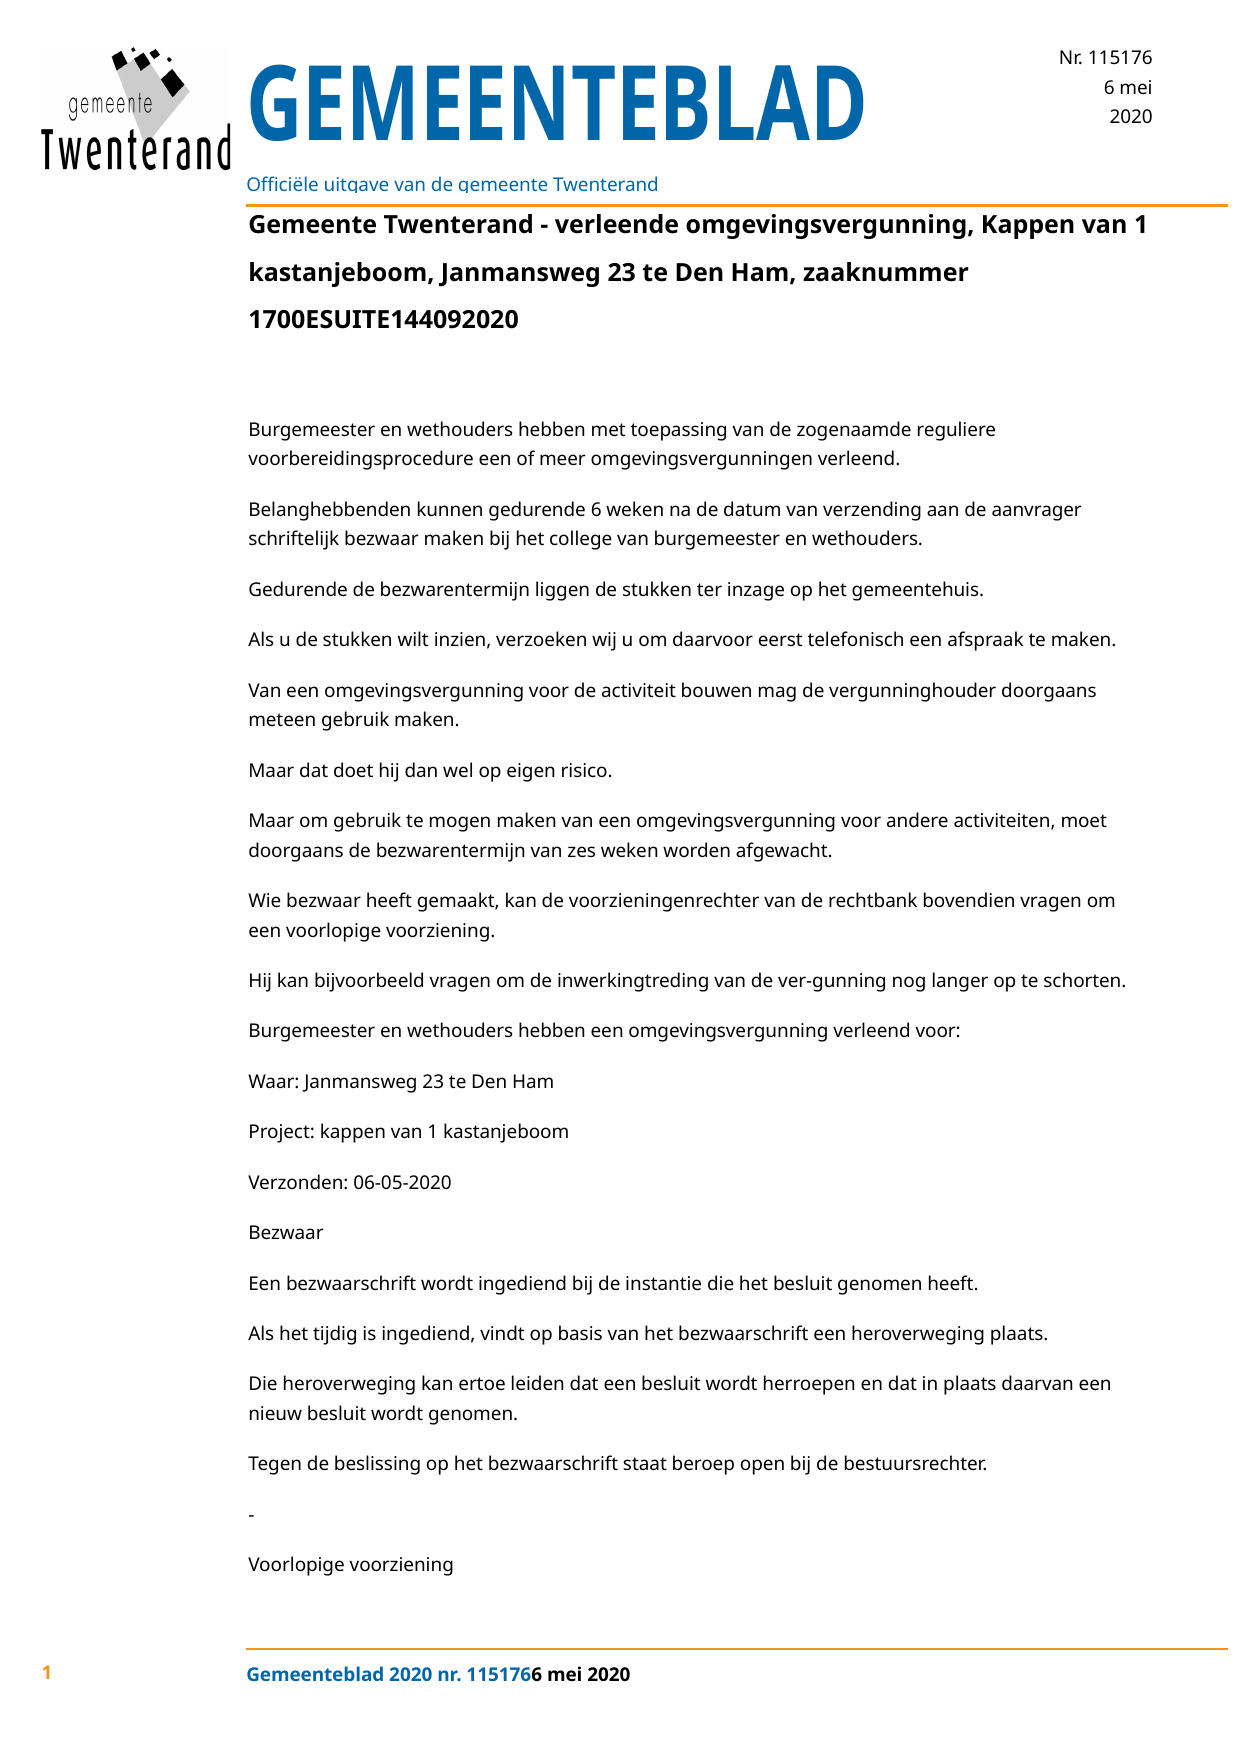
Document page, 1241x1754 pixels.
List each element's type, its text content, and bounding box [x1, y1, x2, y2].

text Tegen de beslissing op het bezwaarschrift staat beroep open bij de bestuursrechter. [248, 1451, 1152, 1476]
text Project: kappen van 1 kastanjeboom [248, 1118, 1152, 1144]
text Belanghebbenden kunnen gedurende 6 weken na de datum van verzending aan de aanvrager schriftelijk bezwaar maken bij het college van burgemeester en wethouders. [248, 496, 1152, 551]
text Als u de stukken wilt inzien, verzoeken wij u om daarvoor eerst telefonisch een afspraak te maken. [248, 626, 1152, 652]
text Verzonden: 06-05-2020 [248, 1169, 1152, 1194]
text Voorlopige voorziening [248, 1551, 1152, 1577]
text Hij kan bijvoorbeeld vragen om de inwerkingtreding van de ver-gunning nog langer op te schorten. [248, 967, 1152, 993]
text Maar dat doet hij dan wel op eigen risico. [248, 757, 1152, 782]
text Die heroverweging kan ertoe leiden dat een besluit wordt herroepen en dat in plaats daarvan een nieuw besluit wordt genomen. [248, 1371, 1152, 1426]
text - [248, 1501, 1152, 1527]
text Maar om gebruik te mogen maken van een omgevingsvergunning voor andere activiteiten, moet doorgaans de bezwarentermijn van zes weken worden afgewacht. [248, 807, 1152, 862]
text Als het tijdig is ingediend, vindt op basis van het bezwaarschrift een heroverweging plaats. [248, 1320, 1152, 1346]
text Burgemeester en wethouders hebben met toepassing van de zogenaamde reguliere voorbereidingsprocedure een of meer omgevingsvergunningen verleend. [248, 416, 1152, 471]
text Bezwaar [248, 1219, 1152, 1245]
text Een bezwaarschrift wordt ingediend bij de instantie die het besluit genomen heeft. [248, 1270, 1152, 1295]
text Wie bezwaar heeft gemaakt, kan de voorzieningenrechter van de rechtbank bovendien vragen om een voorlopige voorziening. [248, 887, 1152, 942]
text Waar: Janmansweg 23 te Den Ham [248, 1068, 1152, 1094]
picture [41, 47, 231, 172]
text Burgemeester en wethouders hebben een omgevingsvergunning verleend voor: [248, 1018, 1152, 1043]
text Gemeente Twenterand - verleende omgevingsvergunning, Kappen van 1 kastanjeboom, Janmansweg 23 te Den Ham, zaaknummer 1700ESUITE144092020 [248, 207, 1152, 336]
text Van een omgevingsvergunning voor de activiteit bouwen mag de vergunninghouder doorgaans meteen gebruik maken. [248, 677, 1152, 732]
text Gedurende de bezwarentermijn liggen de stukken ter inzage op het gemeentehuis. [248, 576, 1152, 602]
